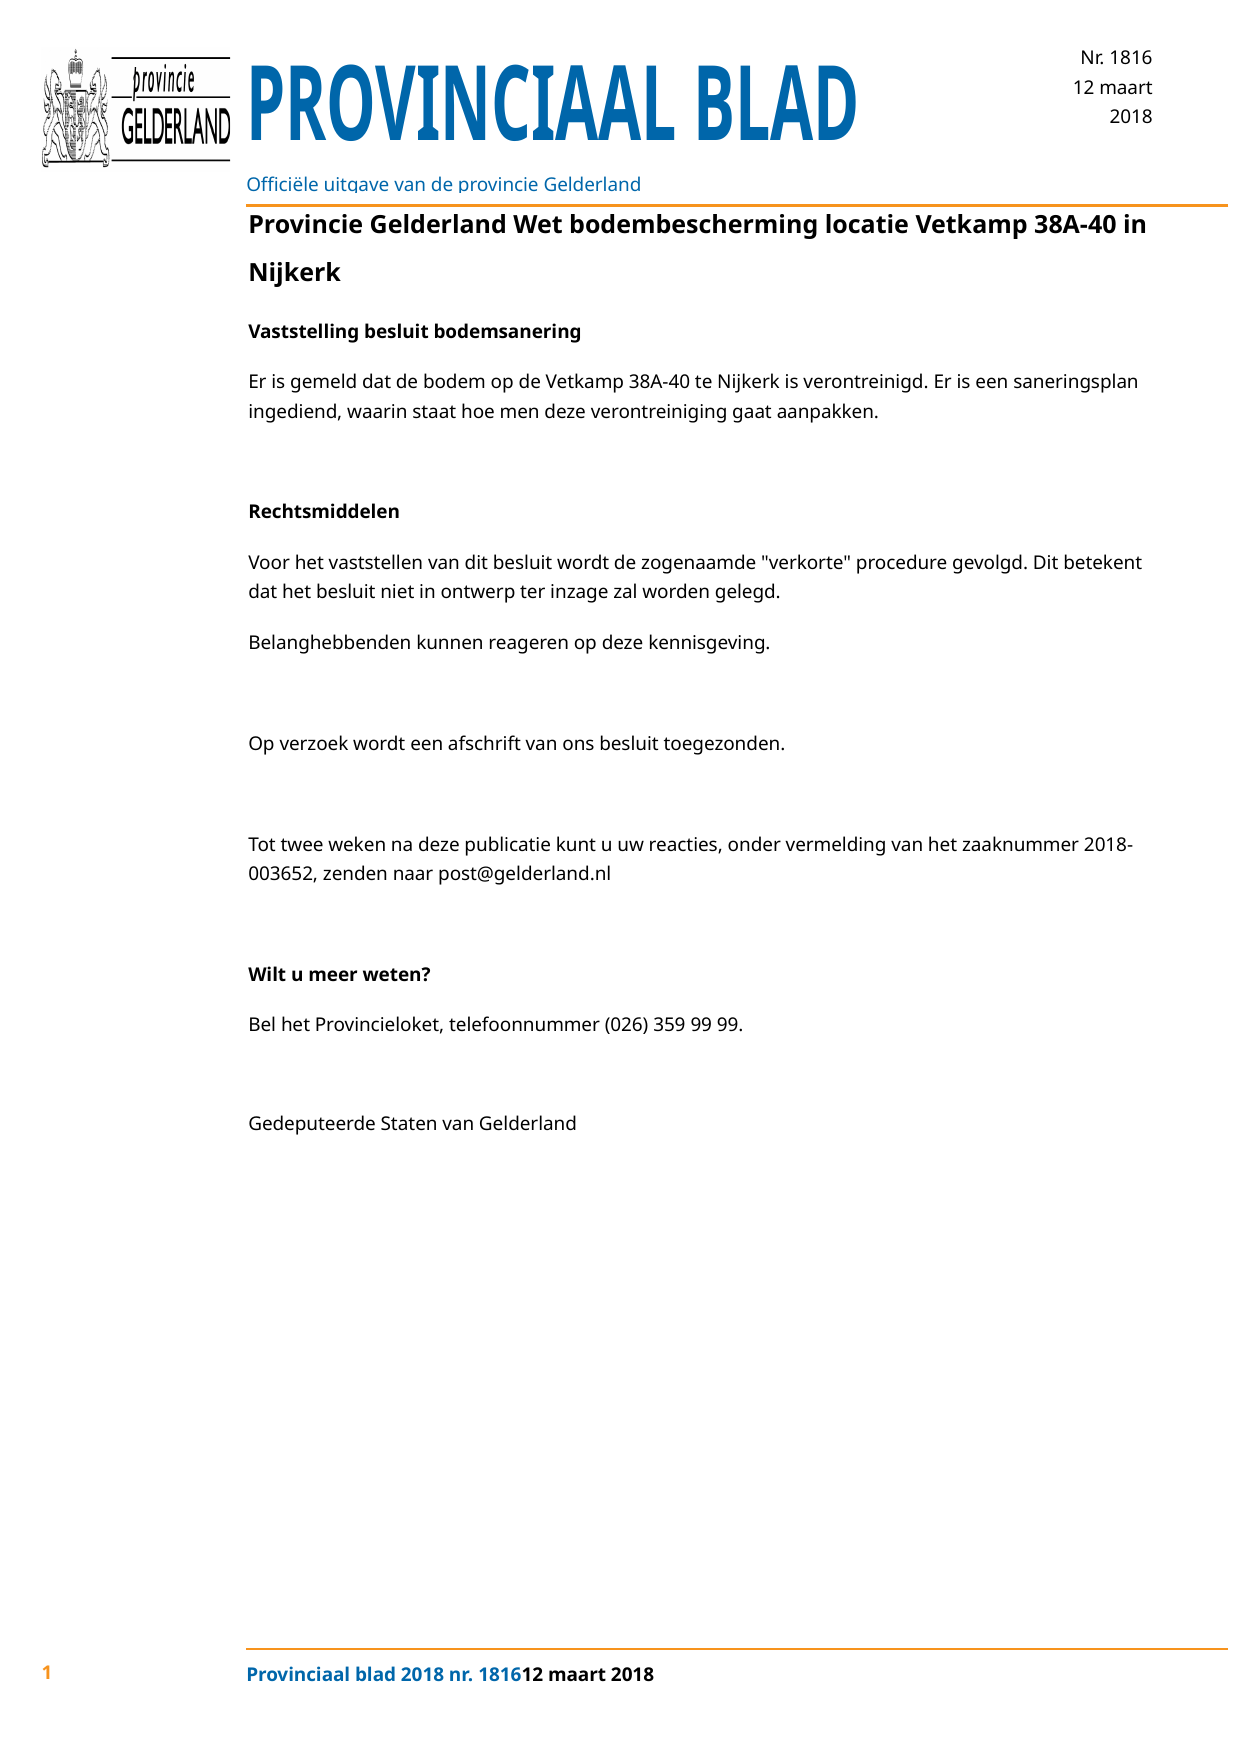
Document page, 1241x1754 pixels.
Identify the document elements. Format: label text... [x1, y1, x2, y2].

text Belanghebbenden kunnen reageren op deze kennisgeving. [248, 629, 1152, 655]
text Provincie Gelderland Wet bodembescherming locatie Vetkamp 38A-40 in Nijkerk [248, 207, 1152, 288]
text Op verzoek wordt een afschrift van ons besluit toegezonden. [248, 730, 1152, 756]
text Voor het vaststellen van dit besluit wordt de zogenaamde "verkorte" procedure gevolgd. Dit betekent dat het besluit niet in ontwerp ter inzage zal worden gelegd. [248, 549, 1152, 604]
text Gedeputeerde Staten van Gelderland [248, 1110, 1152, 1136]
text Bel het Provincieloket, telefoonnummer (026) 359 99 99. [248, 1012, 1152, 1037]
picture [41, 47, 231, 172]
text Tot twee weken na deze publicatie kunt u uw reacties, onder vermelding van het zaaknummer 2018-003652, zenden naar post@gelderland.nl [248, 831, 1152, 886]
text Wilt u meer weten? [248, 961, 1152, 987]
text Er is gemeld dat de bodem op de Vetkamp 38A-40 te Nijkerk is verontreinigd. Er is een saneringsplan ingediend, waarin staat hoe men deze verontreiniging gaat aanpakken. [248, 368, 1152, 424]
text Vaststelling besluit bodemsanering [248, 318, 1152, 344]
text Rechtsmiddelen [248, 499, 1152, 524]
